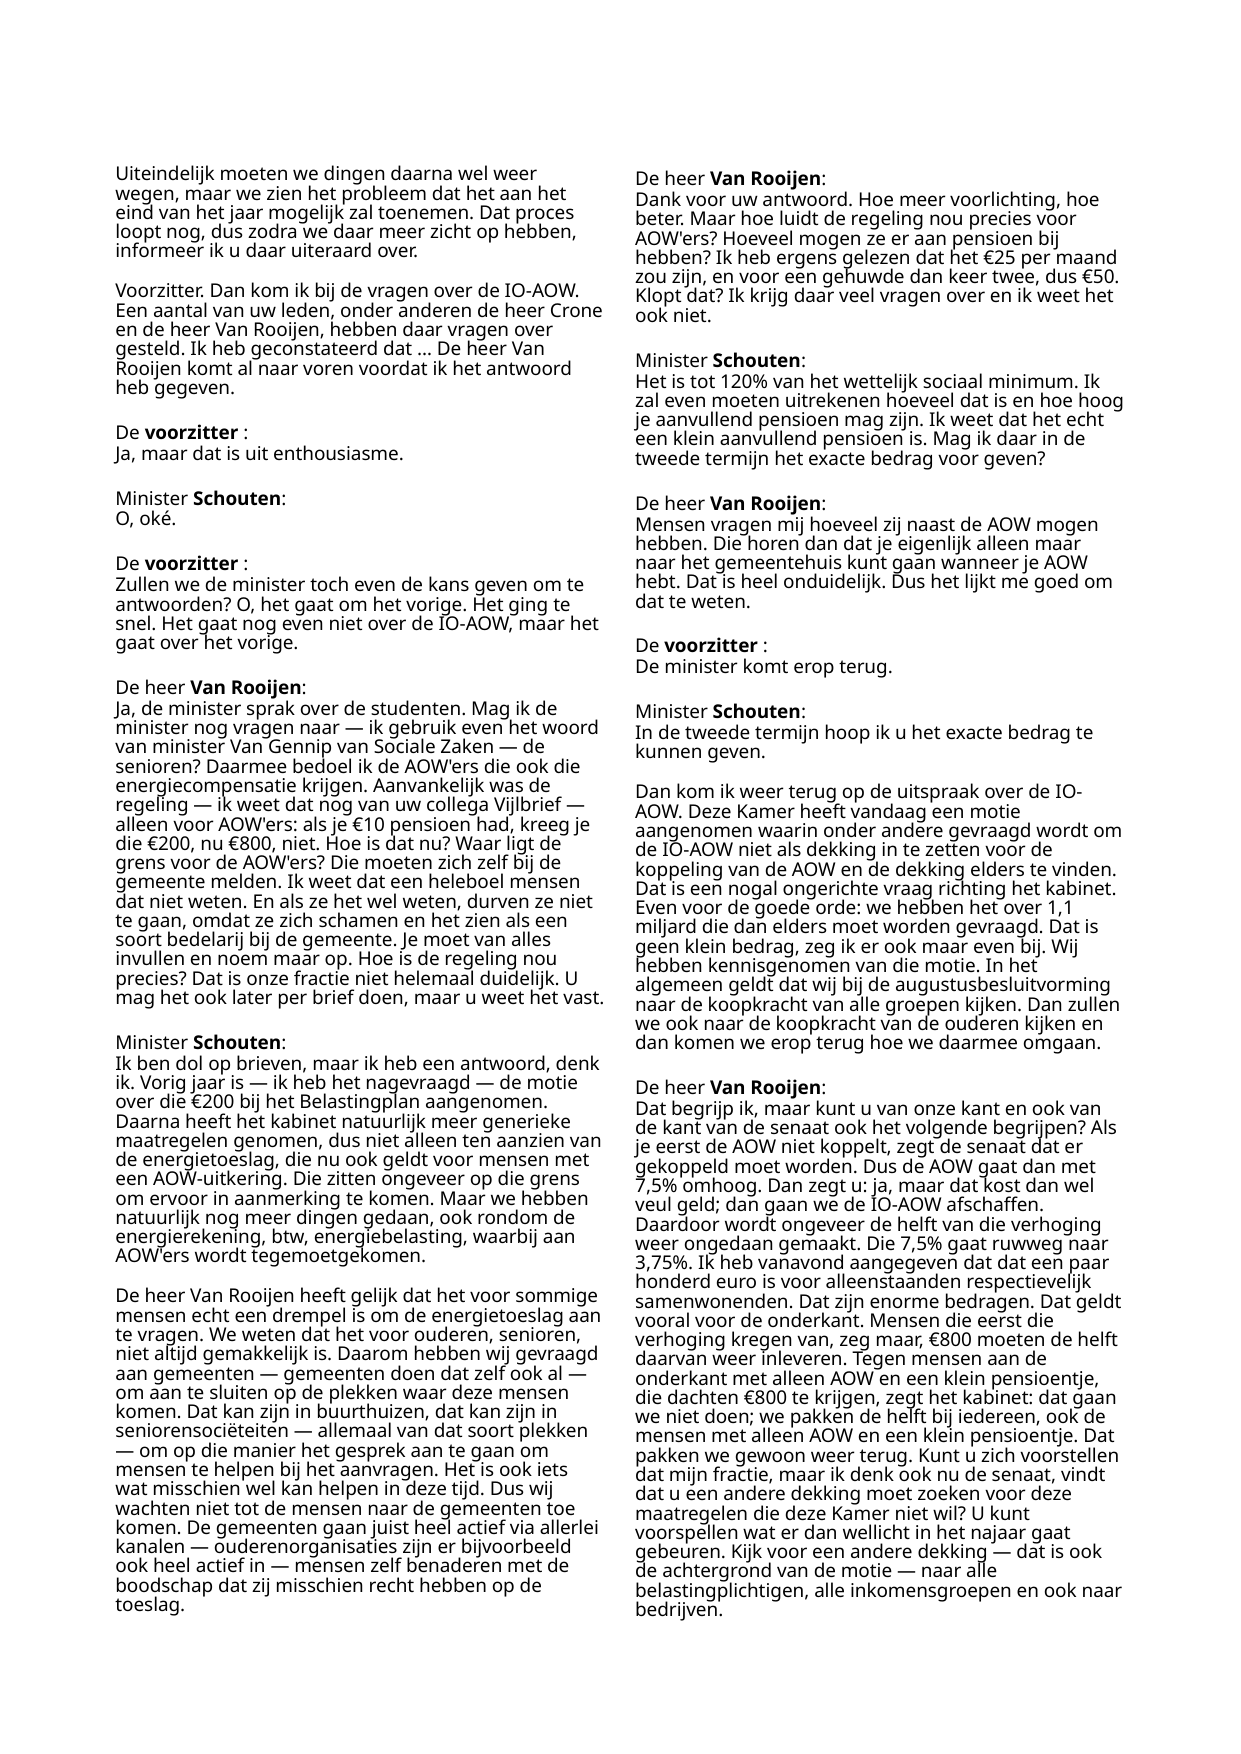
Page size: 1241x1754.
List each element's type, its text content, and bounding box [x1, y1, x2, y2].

text De heer Van Rooijen: [635, 490, 1125, 516]
text Ja, maar dat is uit enthousiasme. [115, 444, 605, 464]
text De heer Van Rooijen: [635, 1074, 1125, 1100]
text De heer Van Rooijen: [635, 165, 1125, 191]
text Dank voor uw antwoord. Hoe meer voorlichting, hoe beter. Maar hoe luidt de regeling nou precies voor AOW'ers? Hoeveel mogen ze er aan pensioen bij hebben? Ik heb ergens gelezen dat het €25 per maand zou zijn, en voor een gehuwde dan keer twee, dus €50. Klopt dat? Ik krijg daar veel vragen over en ik weet het ook niet. [635, 191, 1125, 326]
text O, oké. [115, 510, 605, 530]
text Voorzitter. Dan kom ik bij de vragen over de IO-AOW. Een aantal van uw leden, onder anderen de heer Crone en de heer Van Rooijen, hebben daar vragen over gesteld. Ik heb geconstateerd dat … De heer Van Rooijen komt al naar voren voordat ik het antwoord heb gegeven. [115, 282, 605, 398]
text Minister Schouten: [115, 1029, 605, 1055]
text Dat begrijp ik, maar kunt u van onze kant en ook van de kant van de senaat ook het volgende begrijpen? Als je eerst de AOW niet koppelt, zegt de senaat dat er gekoppeld moet worden. Dus de AOW gaat dan met 7,5% omhoog. Dan zegt u: ja, maar dat kost dan wel veul geld; dan gaan we de IO-AOW afschaffen. Daardoor wordt ongeveer de helft van die verhoging weer ongedaan gemaakt. Die 7,5% gaat ruwweg naar 3,75%. Ik heb vanavond aangegeven dat dat een paar honderd euro is voor alleenstaanden respectievelijk samenwonenden. Dat zijn enorme bedragen. Dat geldt vooral voor de onderkant. Mensen die eerst die verhoging kregen van, zeg maar, €800 moeten de helft daarvan weer inleveren. Tegen mensen aan de onderkant met alleen AOW en een klein pensioentje, die dachten €800 te krijgen, zegt het kabinet: dat gaan we niet doen; we pakken de helft bij iedereen, ook de mensen met alleen AOW en een klein pensioentje. Dat pakken we gewoon weer terug. Kunt u zich voorstellen dat mijn fractie, maar ik denk ook nu de senaat, vindt dat u een andere dekking moet zoeken voor deze maatregelen die deze Kamer niet wil? U kunt voorspellen wat er dan wellicht in het najaar gaat gebeuren. Kijk voor een andere dekking — dat is ook de achtergrond van de motie — naar alle belastingplichtigen, alle inkomensgroepen en ook naar bedrijven. [635, 1100, 1125, 1620]
text De voorzitter : [115, 551, 605, 576]
text In de tweede termijn hoop ik u het exacte bedrag te kunnen geven. [635, 724, 1125, 763]
text De heer Van Rooijen: [115, 674, 605, 700]
text De minister komt erop terug. [635, 658, 1125, 678]
text Minister Schouten: [115, 485, 605, 510]
text Ik ben dol op brieven, maar ik heb een antwoord, denk ik. Vorig jaar is — ik heb het nagevraagd — de motie over die €200 bij het Belastingplan aangenomen. Daarna heeft het kabinet natuurlijk meer generieke maatregelen genomen, dus niet alleen ten aanzien van de energietoeslag, die nu ook geldt voor mensen met een AOW-uitkering. Die zitten ongeveer op die grens om ervoor in aanmerking te komen. Maar we hebben natuurlijk nog meer dingen gedaan, ook rondom de energierekening, btw, energiebelasting, waarbij aan AOW'ers wordt tegemoetgekomen. [115, 1055, 605, 1267]
text Uiteindelijk moeten we dingen daarna wel weer wegen, maar we zien het probleem dat het aan het eind van het jaar mogelijk zal toenemen. Dat proces loopt nog, dus zodra we daar meer zicht op hebben, informeer ik u daar uiteraard over. [115, 165, 605, 262]
text Zullen we de minister toch even de kans geven om te antwoorden? O, het gaat om het vorige. Het ging te snel. Het gaat nog even niet over de IO-AOW, maar het gaat over het vorige. [115, 576, 605, 653]
text Minister Schouten: [635, 698, 1125, 724]
text De heer Van Rooijen heeft gelijk dat het voor sommige mensen echt een drempel is om de energietoeslag aan te vragen. We weten dat het voor ouderen, senioren, niet altijd gemakkelijk is. Daarom hebben wij gevraagd aan gemeenten — gemeenten doen dat zelf ook al — om aan te sluiten op de plekken waar deze mensen komen. Dat kan zijn in buurthuizen, dat kan zijn in seniorensociëteiten — allemaal van dat soort plekken — om op die manier het gesprek aan te gaan om mensen te helpen bij het aanvragen. Het is ook iets wat misschien wel kan helpen in deze tijd. Dus wij wachten niet tot de mensen naar de gemeenten toe komen. De gemeenten gaan juist heel actief via allerlei kanalen — ouderenorganisaties zijn er bijvoorbeeld ook heel actief in — mensen zelf benaderen met de boodschap dat zij misschien recht hebben op de toeslag. [115, 1287, 605, 1615]
text Het is tot 120% van het wettelijk sociaal minimum. Ik zal even moeten uitrekenen hoeveel dat is en hoe hoog je aanvullend pensioen mag zijn. Ik weet dat het echt een klein aanvullend pensioen is. Mag ik daar in de tweede termijn het exacte bedrag voor geven? [635, 373, 1125, 469]
text Dan kom ik weer terug op de uitspraak over de IO-AOW. Deze Kamer heeft vandaag een motie aangenomen waarin onder andere gevraagd wordt om de IO-AOW niet als dekking in te zetten voor de koppeling van de AOW en de dekking elders te vinden. Dat is een nogal ongerichte vraag richting het kabinet. Even voor de goede orde: we hebben het over 1,1 miljard die dan elders moet worden gevraagd. Dat is geen klein bedrag, zeg ik er ook maar even bij. Wij hebben kennisgenomen van die motie. In het algemeen geldt dat wij bij de augustusbesluitvorming naar de koopkracht van alle groepen kijken. Dan zullen we ook naar de koopkracht van de ouderen kijken en dan komen we erop terug hoe we daarmee omgaan. [635, 783, 1125, 1053]
text Minister Schouten: [635, 347, 1125, 373]
text De voorzitter : [635, 633, 1125, 658]
text De voorzitter : [115, 419, 605, 444]
text Mensen vragen mij hoeveel zij naast de AOW mogen hebben. Die horen dan dat je eigenlijk alleen maar naar het gemeentehuis kunt gaan wanneer je AOW hebt. Dat is heel onduidelijk. Dus het lijkt me goed om dat te weten. [635, 516, 1125, 612]
text Ja, de minister sprak over de studenten. Mag ik de minister nog vragen naar — ik gebruik even het woord van minister Van Gennip van Sociale Zaken — de senioren? Daarmee bedoel ik de AOW'ers die ook die energiecompensatie krijgen. Aanvankelijk was de regeling — ik weet dat nog van uw collega Vijlbrief — alleen voor AOW'ers: als je €10 pensioen had, kreeg je die €200, nu €800, niet. Hoe is dat nu? Waar ligt de grens voor de AOW'ers? Die moeten zich zelf bij de gemeente melden. Ik weet dat een heleboel mensen dat niet weten. En als ze het wel weten, durven ze niet te gaan, omdat ze zich schamen en het zien als een soort bedelarij bij de gemeente. Je moet van alles invullen en noem maar op. Hoe is de regeling nou precies? Dat is onze fractie niet helemaal duidelijk. U mag het ook later per brief doen, maar u weet het vast. [115, 700, 605, 1008]
